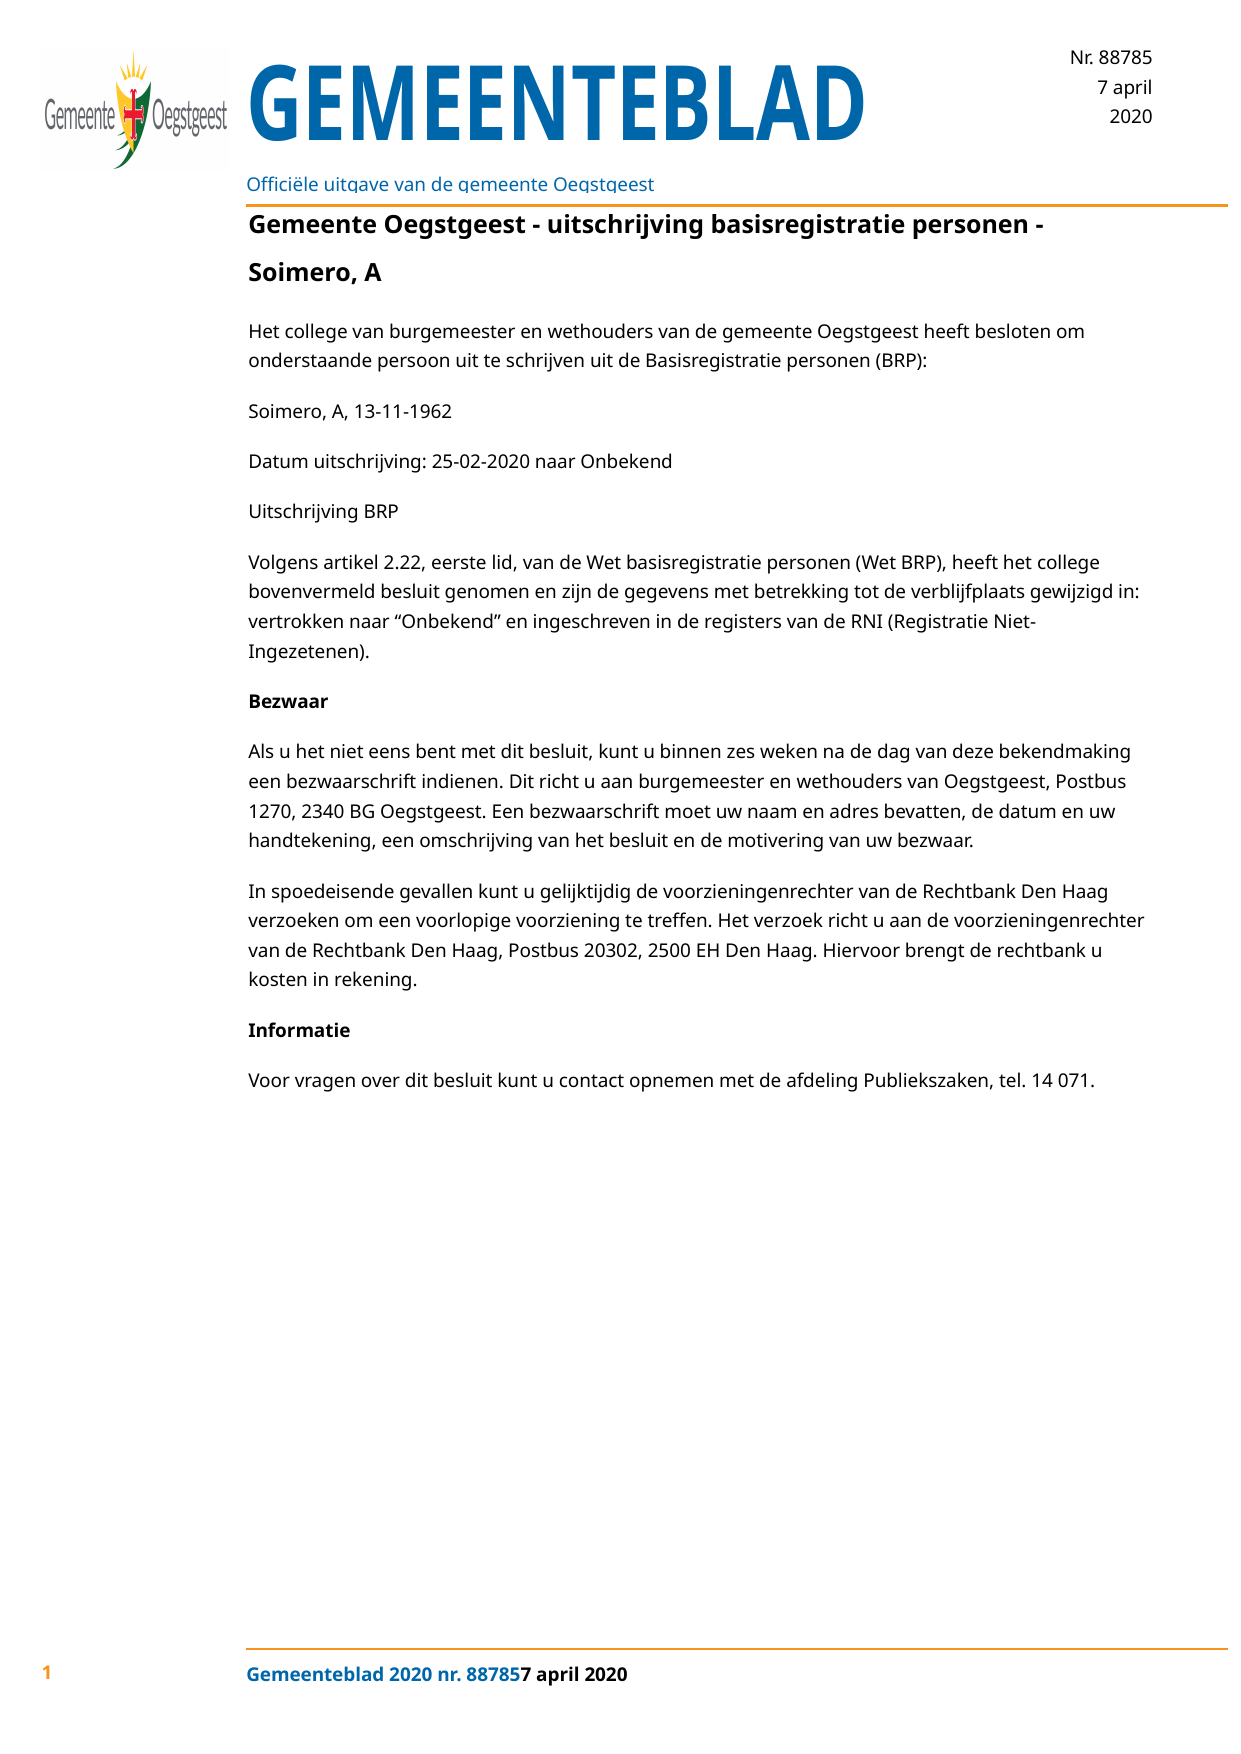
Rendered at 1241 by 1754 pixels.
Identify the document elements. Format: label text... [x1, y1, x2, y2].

text Als u het niet eens bent met dit besluit, kunt u binnen zes weken na de dag van deze bekendmaking een bezwaarschrift indienen. Dit richt u aan burgemeester en wethouders van Oegstgeest, Postbus 1270, 2340 BG Oegstgeest. Een bezwaarschrift moet uw naam en adres bevatten, de datum en uw handtekening, een omschrijving van het besluit en de motivering van uw bezwaar. [248, 739, 1152, 853]
text Volgens artikel 2.22, eerste lid, van de Wet basisregistratie personen (Wet BRP), heeft het college bovenvermeld besluit genomen en zijn de gegevens met betrekking tot de verblijfplaats gewijzigd in: vertrokken naar “Onbekend” en ingeschreven in de registers van de RNI (Registratie Niet-Ingezetenen). [248, 549, 1152, 664]
text Bezwaar [248, 688, 1152, 714]
text In spoedeisende gevallen kunt u gelijktijdig de voorzieningenrechter van de Rechtbank Den Haag verzoeken om een voorlopige voorziening te treffen. Het verzoek richt u aan de voorzieningenrechter van de Rechtbank Den Haag, Postbus 20302, 2500 EH Den Haag. Hiervoor brengt de rechtbank u kosten in rekening. [248, 878, 1152, 992]
text Uitschrijving BRP [248, 499, 1152, 524]
text Gemeente Oegstgeest - uitschrijving basisregistratie personen - Soimero, A [248, 207, 1152, 288]
text Het college van burgemeester en wethouders van de gemeente Oegstgeest heeft besloten om onderstaande persoon uit te schrijven uit de Basisregistratie personen (BRP): [248, 318, 1152, 373]
picture [41, 47, 231, 172]
text Soimero, A, 13-11-1962 [248, 398, 1152, 424]
text Informatie [248, 1017, 1152, 1043]
text Voor vragen over dit besluit kunt u contact opnemen met de afdeling Publiekszaken, tel. 14 071. [248, 1067, 1152, 1093]
text Datum uitschrijving: 25-02-2020 naar Onbekend [248, 448, 1152, 474]
